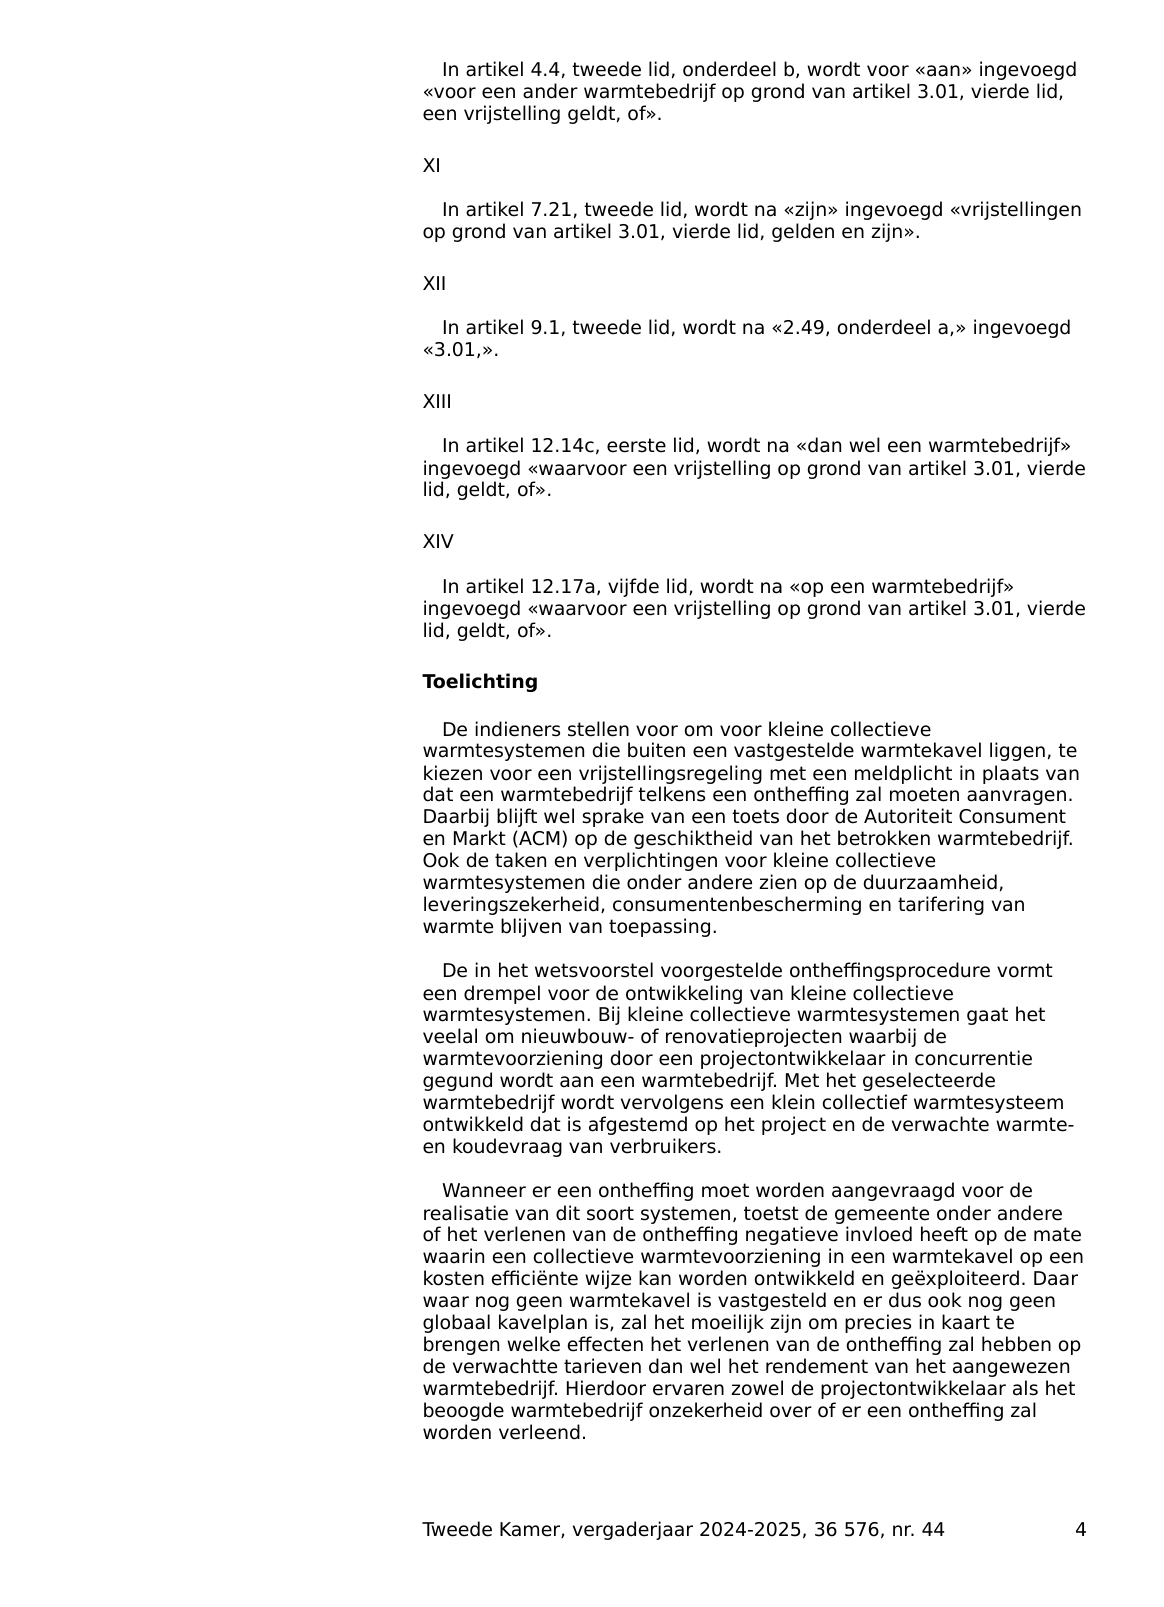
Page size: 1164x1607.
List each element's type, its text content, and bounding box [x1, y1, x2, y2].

text In artikel 12.17a, vijfde lid, wordt na «op een warmtebedrijf» ingevoegd «waarvoor een vrijstelling op grond van artikel 3.01, vierde lid, geldt, of». [422, 576, 1087, 641]
text Wanneer er een ontheffing moet worden aangevraagd voor de realisatie van dit soort systemen, toetst de gemeente onder andere of het verlenen van de ontheffing negatieve invloed heeft op de mate waarin een collectieve warmtevoorziening in een warmtekavel op een kosten efficiënte wijze kan worden ontwikkeld en geëxploiteerd. Daar waar nog geen warmtekavel is vastgesteld en er dus ook nog geen globaal kavelplan is, zal het moeilijk zijn om precies in kaart te brengen welke effecten het verlenen van de ontheffing zal hebben op de verwachtte tarieven dan wel het rendement van het aangewezen warmtebedrijf. Hierdoor ervaren zowel de projectontwikkelaar als het beoogde warmtebedrijf onzekerheid over of er een ontheffing zal worden verleend. [422, 1180, 1087, 1444]
text In artikel 4.4, tweede lid, onderdeel b, wordt voor «aan» ingevoegd «voor een ander warmtebedrijf op grond van artikel 3.01, vierde lid, een vrijstelling geldt, of». [422, 59, 1087, 125]
subtitle XIV [422, 531, 1087, 553]
subtitle XIII [422, 391, 1087, 413]
text In artikel 12.14c, eerste lid, wordt na «dan wel een warmtebedrijf» ingevoegd «waarvoor een vrijstelling op grond van artikel 3.01, vierde lid, geldt, of». [422, 435, 1087, 501]
subtitle XII [422, 273, 1087, 295]
subtitle Toelichting [422, 671, 1087, 693]
text De indieners stellen voor om voor kleine collectieve warmtesystemen die buiten een vastgestelde warmtekavel liggen, te kiezen voor een vrijstellingsregeling met een meldplicht in plaats van dat een warmtebedrijf telkens een ontheffing zal moeten aanvragen. Daarbij blijft wel sprake van een toets door de Autoriteit Consument en Markt (ACM) op de geschiktheid van het betrokken warmtebedrijf. Ook de taken en verplichtingen voor kleine collectieve warmtesystemen die onder andere zien op de duurzaamheid, leveringszekerheid, consumentenbescherming en tarifering van warmte blijven van toepassing. [422, 718, 1087, 938]
text In artikel 7.21, tweede lid, wordt na «zijn» ingevoegd «vrijstellingen op grond van artikel 3.01, vierde lid, gelden en zijn». [422, 199, 1087, 243]
text In artikel 9.1, tweede lid, wordt na «2.49, onderdeel a,» ingevoegd «3.01,». [422, 317, 1087, 361]
text De in het wetsvoorstel voorgestelde ontheffingsprocedure vormt een drempel voor de ontwikkeling van kleine collectieve warmtesystemen. Bij kleine collectieve warmtesystemen gaat het veelal om nieuwbouw- of renovatieprojecten waarbij de warmtevoorziening door een projectontwikkelaar in concurrentie gegund wordt aan een warmtebedrijf. Met het geselecteerde warmtebedrijf wordt vervolgens een klein collectief warmtesysteem ontwikkeld dat is afgestemd op het project en de verwachte warmte- en koudevraag van verbruikers. [422, 960, 1087, 1158]
subtitle XI [422, 155, 1087, 177]
